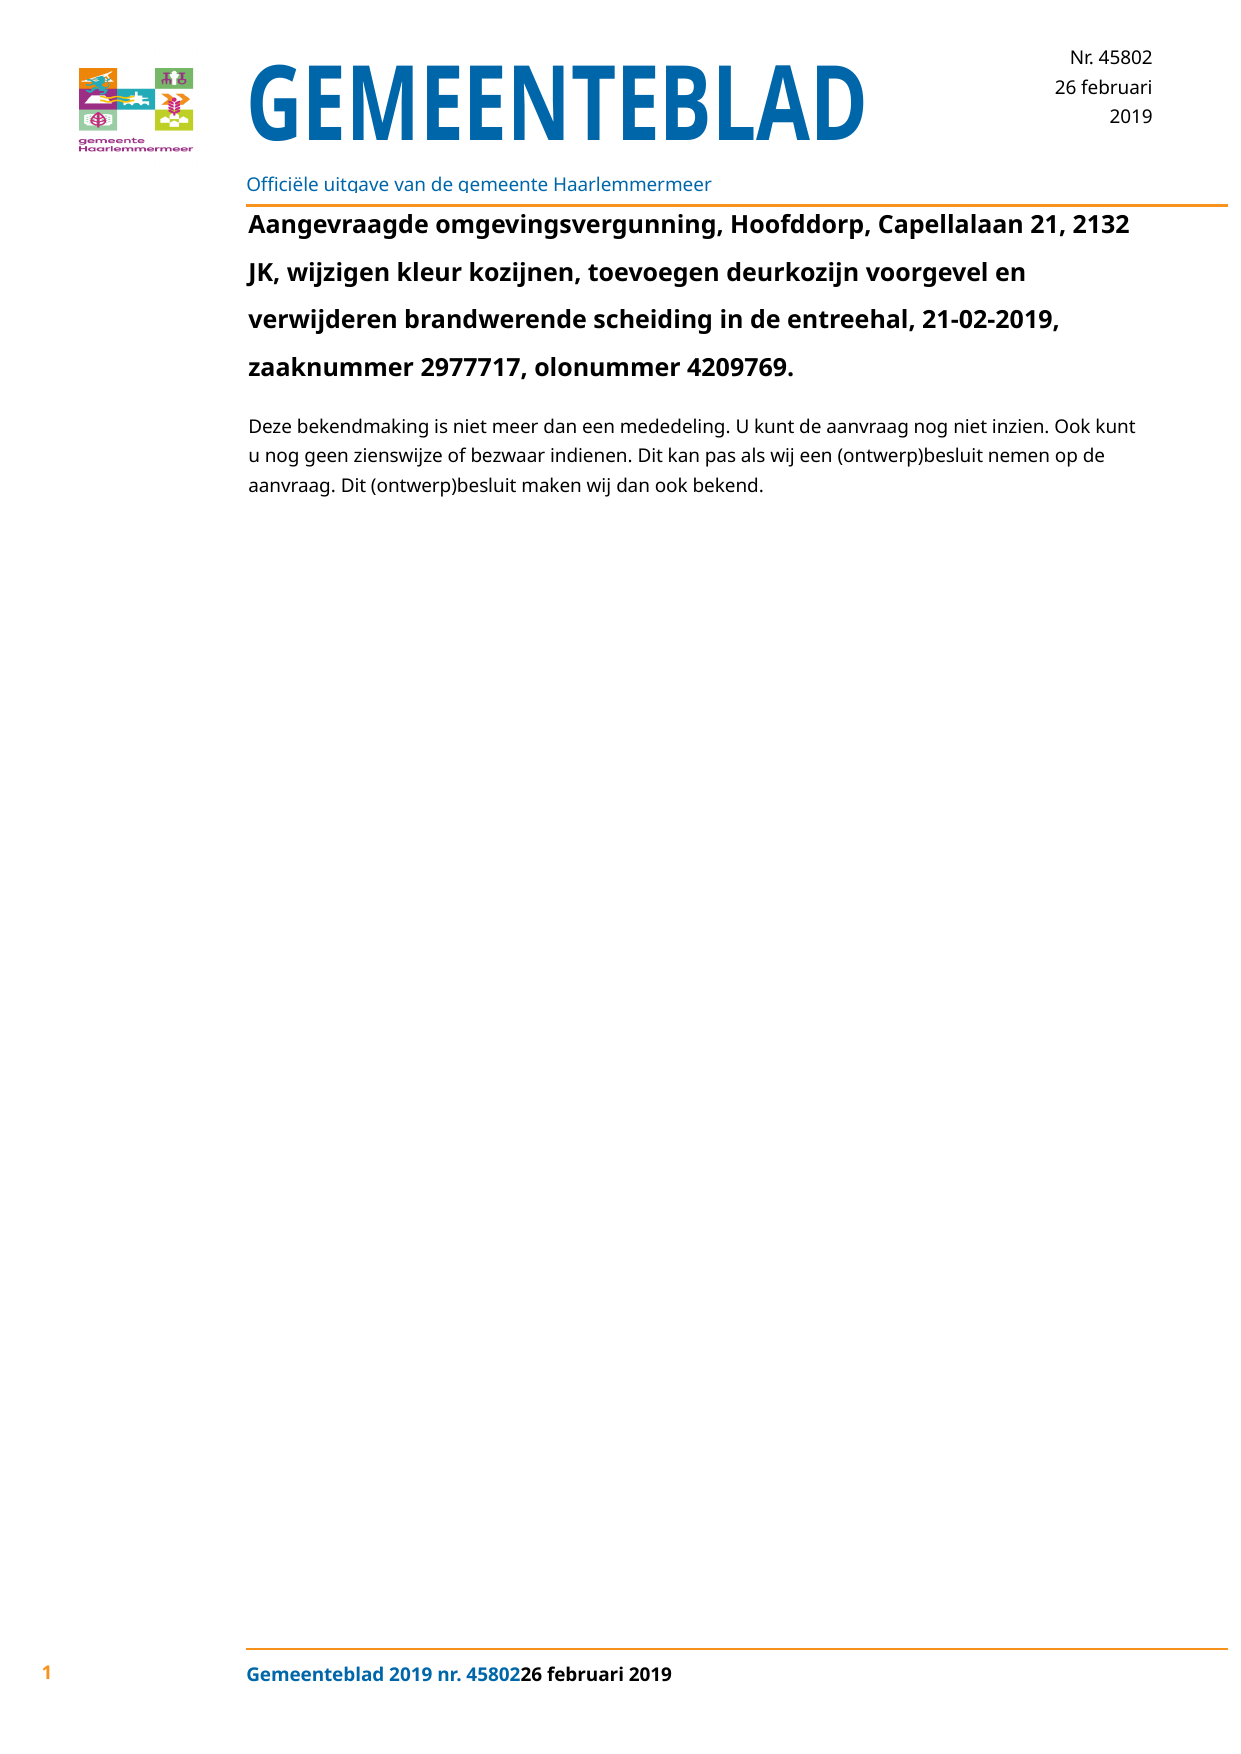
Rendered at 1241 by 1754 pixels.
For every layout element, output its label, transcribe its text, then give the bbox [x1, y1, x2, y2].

picture [41, 47, 231, 172]
text Deze bekendmaking is niet meer dan een mededeling. U kunt de aanvraag nog niet inzien. Ook kunt u nog geen zienswijze of bezwaar indienen. Dit kan pas als wij een (ontwerp)besluit nemen op de aanvraag. Dit (ontwerp)besluit maken wij dan ook bekend. [248, 413, 1152, 498]
text Aangevraagde omgevingsvergunning, Hoofddorp, Capellalaan 21, 2132 JK, wijzigen kleur kozijnen, toevoegen deurkozijn voorgevel en verwijderen brandwerende scheiding in de entreehal, 21-02-2019, zaaknummer 2977717, olonummer 4209769. [248, 207, 1152, 384]
